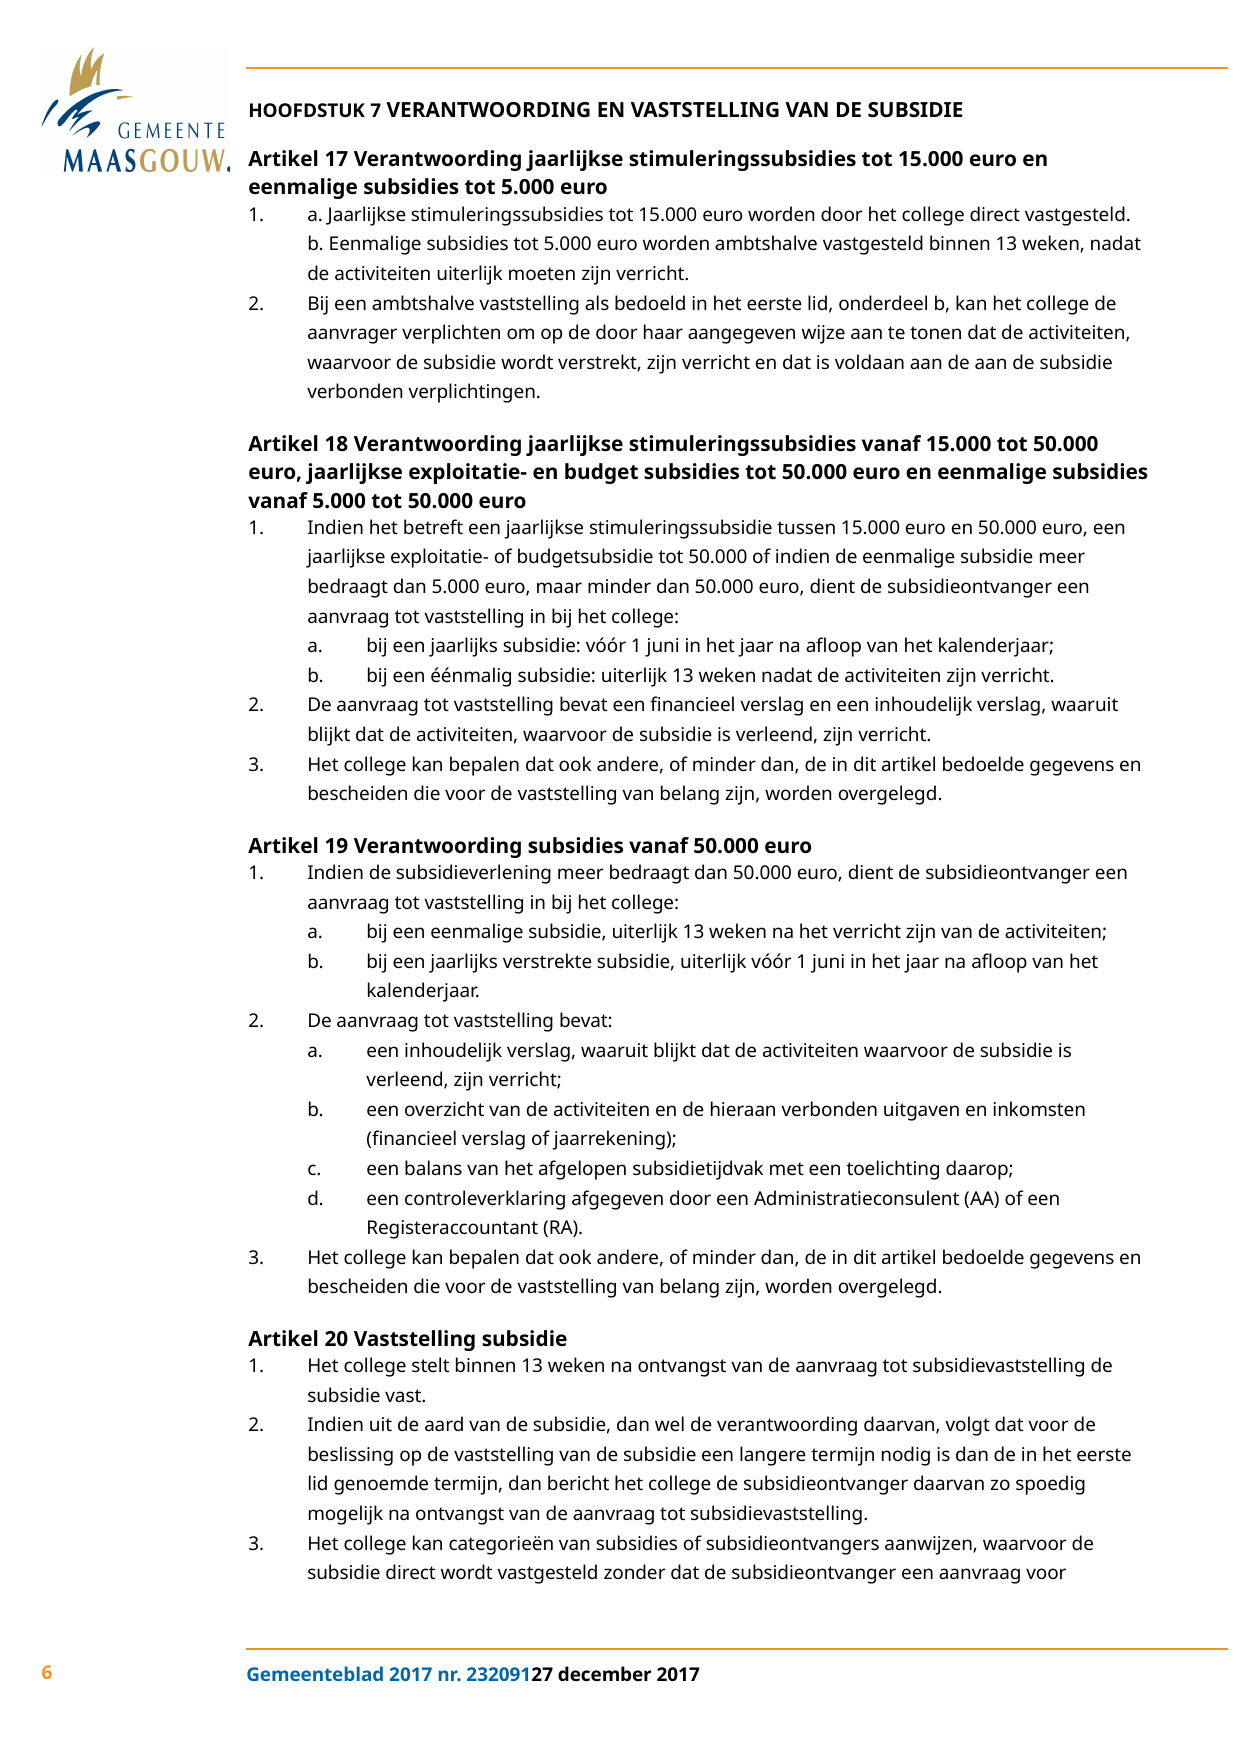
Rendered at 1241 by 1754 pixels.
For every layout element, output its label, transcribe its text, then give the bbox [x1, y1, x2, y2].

picture [41, 47, 231, 172]
list Bij een ambtshalve vaststelling als bedoeld in het eerste lid, onderdeel b, kan het college de aanvrager verplichten om op de door haar aangegeven wijze aan te tonen dat de activiteiten, waarvoor de subsidie wordt verstrekt, zijn verricht en dat is voldaan aan de aan de subsidie verbonden verplichtingen. [248, 290, 1152, 404]
list De aanvraag tot vaststelling bevat: [248, 1007, 1152, 1033]
list Het college kan bepalen dat ook andere, of minder dan, de in dit artikel bedoelde gegevens en bescheiden die voor de vaststelling van belang zijn, worden overgelegd. [248, 1244, 1152, 1299]
list bij een jaarlijks subsidie: vóór 1 juni in het jaar na afloop van het kalenderjaar; [307, 632, 1152, 658]
list b. Eenmalige subsidies tot 5.000 euro worden ambtshalve vastgesteld binnen 13 weken, nadat de activiteiten uiterlijk moeten zijn verricht. [248, 231, 1152, 286]
list een inhoudelijk verslag, waaruit blijkt dat de activiteiten waarvoor de subsidie is verleend, zijn verricht; [307, 1037, 1152, 1092]
list Indien het betreft een jaarlijkse stimuleringssubsidie tussen 15.000 euro en 50.000 euro, een jaarlijkse exploitatie- of budgetsubsidie tot 50.000 of indien de eenmalige subsidie meer bedraagt dan 5.000 euro, maar minder dan 50.000 euro, dient de subsidieontvanger een aanvraag tot vaststelling in bij het college: [248, 514, 1152, 629]
list De aanvraag tot vaststelling bevat een financieel verslag en een inhoudelijk verslag, waaruit blijkt dat de activiteiten, waarvoor de subsidie is verleend, zijn verricht. [248, 692, 1152, 747]
list bij een jaarlijks verstrekte subsidie, uiterlijk vóór 1 juni in het jaar na afloop van het kalenderjaar. [307, 948, 1152, 1003]
text Artikel 17 Verantwoording jaarlijkse stimuleringssubsidies tot 15.000 euro en eenmalige subsidies tot 5.000 euro [248, 144, 1152, 201]
list een balans van het afgelopen subsidietijdvak met een toelichting daarop; [307, 1155, 1152, 1181]
list a. Jaarlijkse stimuleringssubsidies tot 15.000 euro worden door het college direct vastgesteld. [248, 201, 1152, 227]
list een overzicht van de activiteiten en de hieraan verbonden uitgaven en inkomsten (financieel verslag of jaarrekening); [307, 1096, 1152, 1151]
list Het college stelt binnen 13 weken na ontvangst van de aanvraag tot subsidievaststelling de subsidie vast. [248, 1352, 1152, 1408]
list Indien de subsidieverlening meer bedraagt dan 50.000 euro, dient de subsidieontvanger een aanvraag tot vaststelling in bij het college: [248, 859, 1152, 914]
text Artikel 20 Vaststelling subsidie [248, 1324, 1152, 1352]
list Indien uit de aard van de subsidie, dan wel de verantwoording daarvan, volgt dat voor de beslissing op de vaststelling van de subsidie een langere termijn nodig is dan de in het eerste lid genoemde termijn, dan bericht het college de subsidieontvanger daarvan zo spoedig mogelijk na ontvangst van de aanvraag tot subsidievaststelling. [248, 1411, 1152, 1526]
list Het college kan bepalen dat ook andere, of minder dan, de in dit artikel bedoelde gegevens en bescheiden die voor de vaststelling van belang zijn, worden overgelegd. [248, 751, 1152, 806]
list bij een eenmalige subsidie, uiterlijk 13 weken na het verricht zijn van de activiteiten; [307, 918, 1152, 944]
text Artikel 18 Verantwoording jaarlijkse stimuleringssubsidies vanaf 15.000 tot 50.000 euro, jaarlijkse exploitatie- en budget subsidies tot 50.000 euro en eenmalige subsidies vanaf 5.000 tot 50.000 euro [248, 429, 1152, 514]
text Artikel 19 Verantwoording subsidies vanaf 50.000 euro [248, 831, 1152, 859]
list Het college kan categorieën van subsidies of subsidieontvangers aanwijzen, waarvoor de subsidie direct wordt vastgesteld zonder dat de subsidieontvanger een aanvraag voor [248, 1530, 1152, 1585]
list een controleverklaring afgegeven door een Administratieconsulent (AA) of een Registeraccountant (RA). [307, 1185, 1152, 1240]
list bij een éénmalig subsidie: uiterlijk 13 weken nadat de activiteiten zijn verricht. [307, 662, 1152, 688]
text HOOFDSTUK 7 VERANTWOORDING EN VASTSTELLING VAN DE SUBSIDIE [248, 95, 1152, 123]
